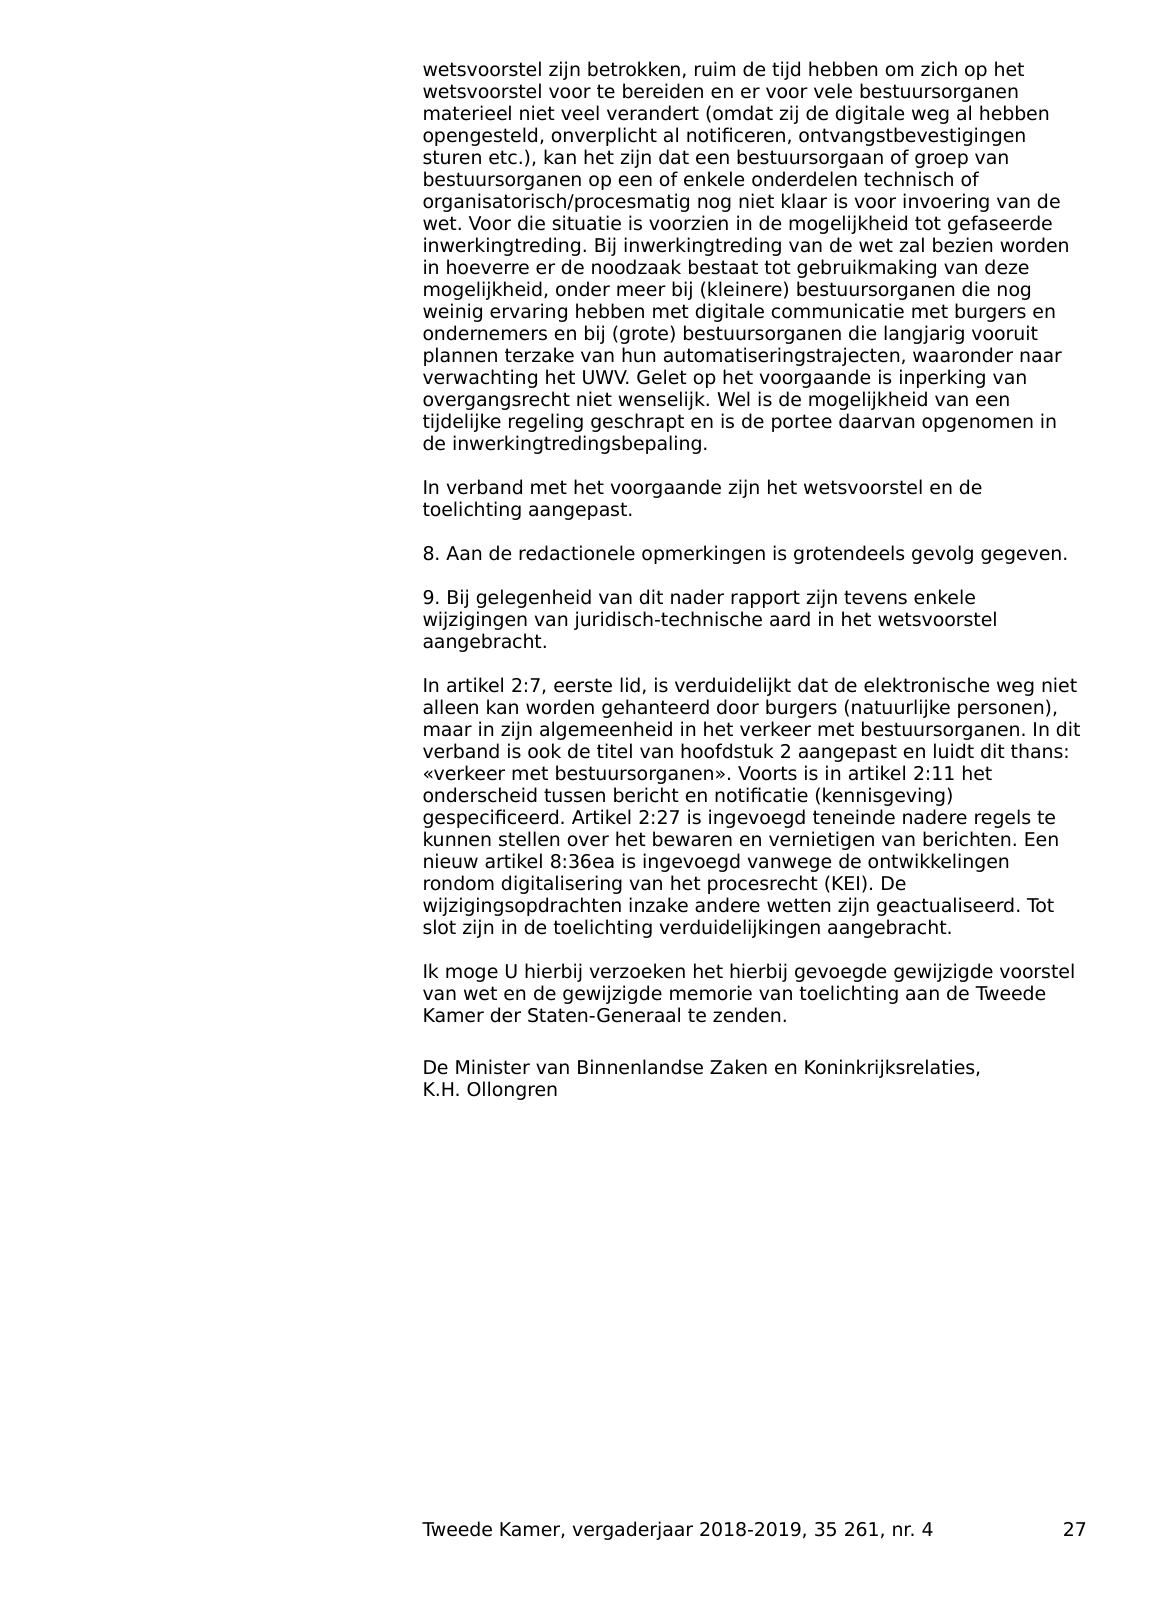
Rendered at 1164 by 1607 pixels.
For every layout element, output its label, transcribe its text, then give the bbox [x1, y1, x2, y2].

text De Minister van Binnenlandse Zaken en Koninkrijksrelaties, K.H. Ollongren [422, 1057, 1087, 1101]
text In verband met het voorgaande zijn het wetsvoorstel en de toelichting aangepast. [422, 477, 1087, 521]
text 8. Aan de redactionele opmerkingen is grotendeels gevolg gegeven. [422, 543, 1087, 565]
text 9. Bij gelegenheid van dit nader rapport zijn tevens enkele wijzigingen van juridisch-technische aard in het wetsvoorstel aangebracht. [422, 587, 1087, 653]
text Ik moge U hierbij verzoeken het hierbij gevoegde gewijzigde voorstel van wet en de gewijzigde memorie van toelichting aan de Tweede Kamer der Staten-Generaal te zenden. [422, 961, 1087, 1027]
text In artikel 2:7, eerste lid, is verduidelijkt dat de elektronische weg niet alleen kan worden gehanteerd door burgers (natuurlijke personen), maar in zijn algemeenheid in het verkeer met bestuursorganen. In dit verband is ook de titel van hoofdstuk 2 aangepast en luidt dit thans: «verkeer met bestuursorganen». Voorts is in artikel 2:11 het onderscheid tussen bericht en notificatie (kennisgeving) gespecificeerd. Artikel 2:27 is ingevoegd teneinde nadere regels te kunnen stellen over het bewaren en vernietigen van berichten. Een nieuw artikel 8:36ea is ingevoegd vanwege de ontwikkelingen rondom digitalisering van het procesrecht (KEI). De wijzigingsopdrachten inzake andere wetten zijn geactualiseerd. Tot slot zijn in de toelichting verduidelijkingen aangebracht. [422, 675, 1087, 939]
text wetsvoorstel zijn betrokken, ruim de tijd hebben om zich op het wetsvoorstel voor te bereiden en er voor vele bestuursorganen materieel niet veel verandert (omdat zij de digitale weg al hebben opengesteld, onverplicht al notificeren, ontvangstbevestigingen sturen etc.), kan het zijn dat een bestuursorgaan of groep van bestuursorganen op een of enkele onderdelen technisch of organisatorisch/procesmatig nog niet klaar is voor invoering van de wet. Voor die situatie is voorzien in de mogelijkheid tot gefaseerde inwerkingtreding. Bij inwerkingtreding van de wet zal bezien worden in hoeverre er de noodzaak bestaat tot gebruikmaking van deze mogelijkheid, onder meer bij (kleinere) bestuursorganen die nog weinig ervaring hebben met digitale communicatie met burgers en ondernemers en bij (grote) bestuursorganen die langjarig vooruit plannen terzake van hun automatiseringstrajecten, waaronder naar verwachting het UWV. Gelet op het voorgaande is inperking van overgangsrecht niet wenselijk. Wel is de mogelijkheid van een tijdelijke regeling geschrapt en is de portee daarvan opgenomen in de inwerkingtredingsbepaling. [422, 59, 1087, 455]
